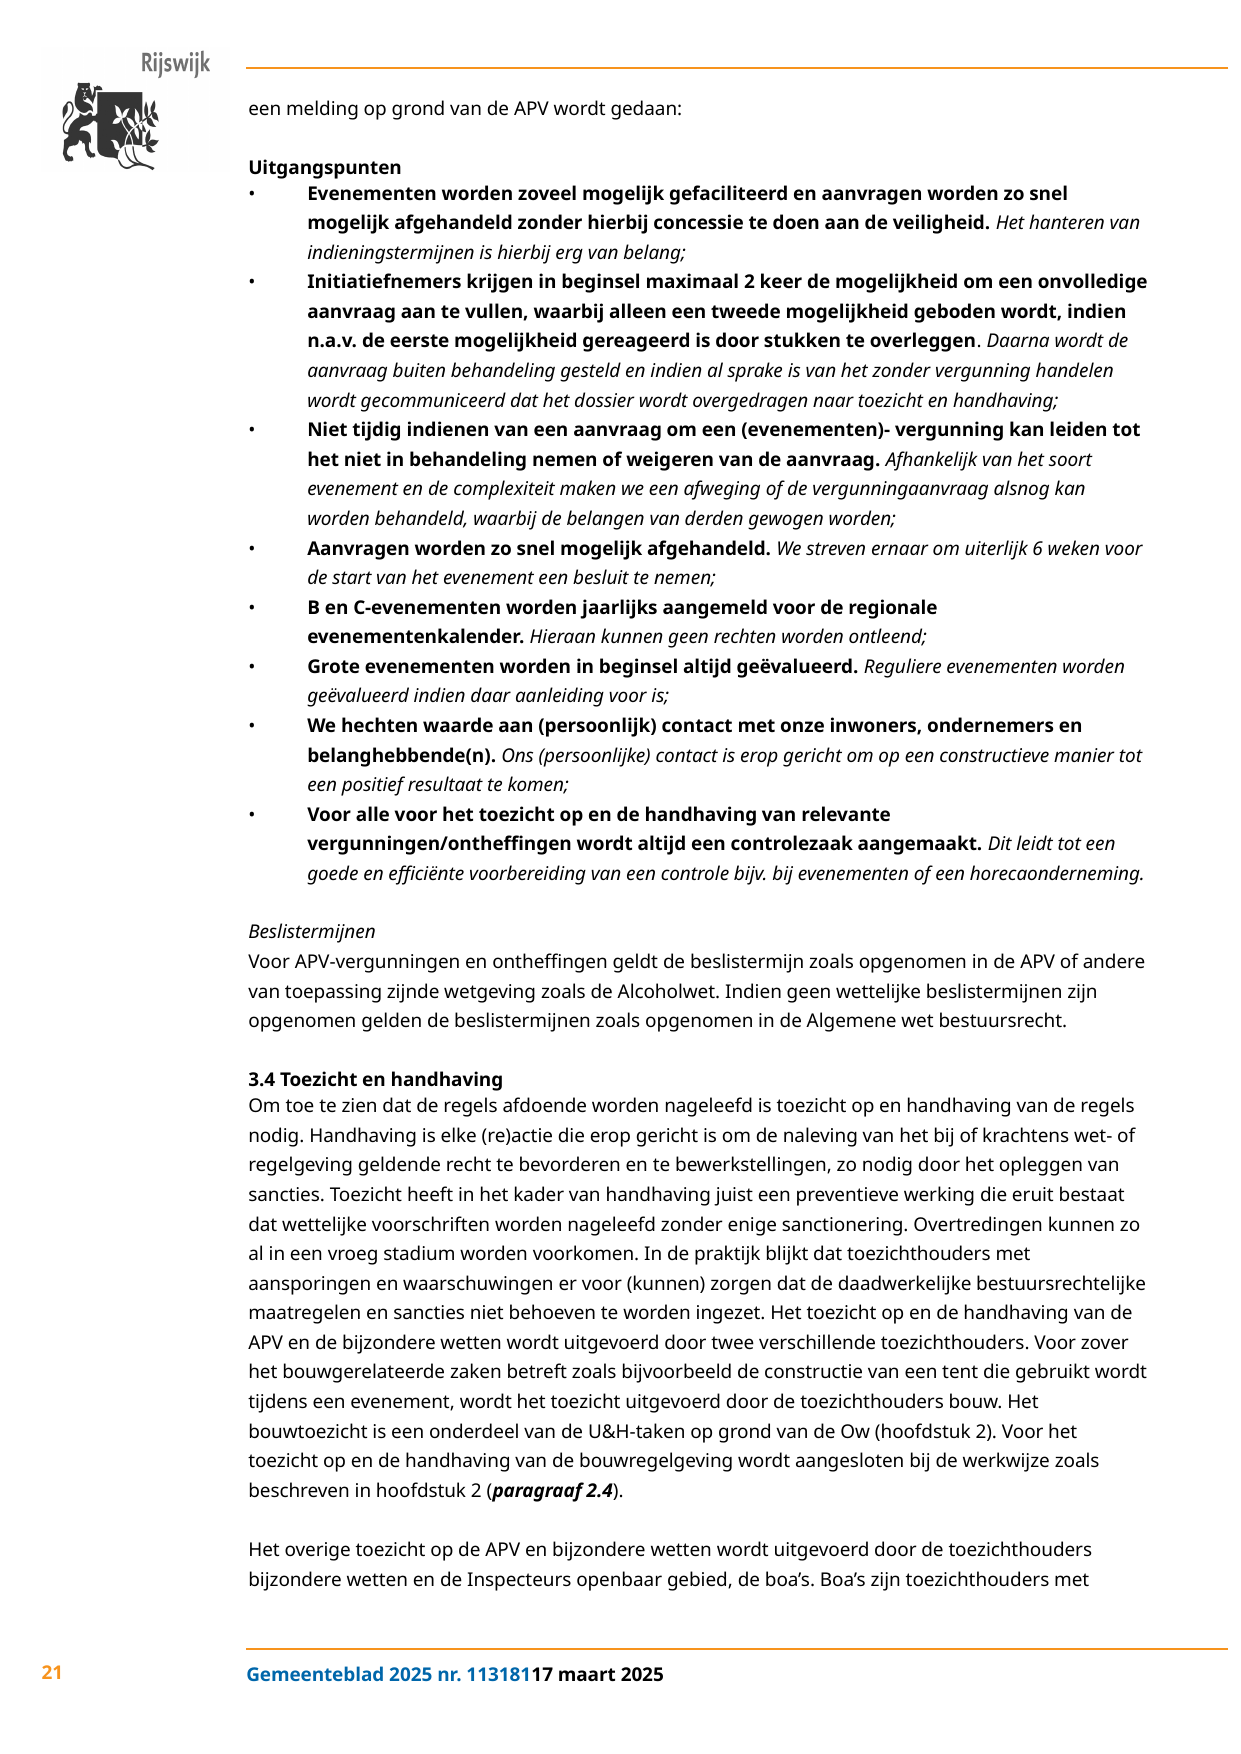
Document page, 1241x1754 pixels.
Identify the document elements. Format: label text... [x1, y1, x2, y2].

picture [41, 47, 231, 172]
text Het overige toezicht op de APV en bijzondere wetten wordt uitgevoerd door de toezichthouders bijzondere wetten en de Inspecteurs openbaar gebied, de boa’s. Boa’s zijn toezichthouders met [248, 1536, 1152, 1591]
text Om toe te zien dat de regels afdoende worden nageleefd is toezicht op en handhaving van de regels nodig. Handhaving is elke (re)actie die erop gericht is om de naleving van het bij of krachtens wet- of regelgeving geldende recht te bevorderen en te bewerkstellingen, zo nodig door het opleggen van sancties. Toezicht heeft in het kader van handhaving juist een preventieve werking die eruit bestaat dat wettelijke voorschriften worden nageleefd zonder enige sanctionering. Overtredingen kunnen zo al in een vroeg stadium worden voorkomen. In de praktijk blijkt dat toezichthouders met aansporingen en waarschuwingen er voor (kunnen) zorgen dat de daadwerkelijke bestuursrechtelijke maatregelen en sancties niet behoeven te worden ingezet. Het toezicht op en de handhaving van de APV en de bijzondere wetten wordt uitgevoerd door twee verschillende toezichthouders. Voor zover het bouwgerelateerde zaken betreft zoals bijvoorbeeld de constructie van een tent die gebruikt wordt tijdens een evenement, wordt het toezicht uitgevoerd door de toezichthouders bouw. Het bouwtoezicht is een onderdeel van de U&H-taken op grond van de Ow (hoofdstuk 2). Voor het toezicht op en de handhaving van de bouwregelgeving wordt aangesloten bij de werkwijze zoals beschreven in hoofdstuk 2 (paragraaf 2.4). [248, 1092, 1152, 1503]
text Voor APV-vergunningen en ontheffingen geldt de beslistermijn zoals opgenomen in de APV of andere van toepassing zijnde wetgeving zoals de Alcoholwet. Indien geen wettelijke beslistermijnen zijn opgenomen gelden de beslistermijnen zoals opgenomen in de Algemene wet bestuursrecht. [248, 948, 1152, 1033]
table_cell Evenementen worden zoveel mogelijk gefaciliteerd en aanvragen worden zo snel mogelijk afgehandeld zonder hierbij concessie te doen aan de veiligheid. Het hanteren van indieningstermijnen is hierbij erg van belang; Initiatiefnemers krijgen in beginsel maximaal 2 keer de mogelijkheid om een onvolledige aanvraag aan te vullen, waarbij alleen een tweede mogelijkheid geboden wordt, indien n.a.v. de eerste mogelijkheid gereageerd is door stukken te overleggen. Daarna wordt de aanvraag buiten behandeling gesteld en indien al sprake is van het zonder vergunning handelen wordt gecommuniceerd dat het dossier wordt overgedragen naar toezicht en handhaving; Niet tijdig indienen van een aanvraag om een (evenementen)- vergunning kan leiden tot het niet in behandeling nemen of weigeren van de aanvraag. Afhankelijk van het soort evenement en de complexiteit maken we een afweging of de vergunningaanvraag alsnog kan worden behandeld, waarbij de belangen van derden gewogen worden; Aanvragen worden zo snel mogelijk afgehandeld. We streven ernaar om uiterlijk 6 weken voor de start van het evenement een besluit te nemen; B en C-evenementen worden jaarlijks aangemeld voor de regionale evenementenkalender. Hieraan kunnen geen rechten worden ontleend; Grote evenementen worden in beginsel altijd geëvalueerd. Reguliere evenementen worden geëvalueerd indien daar aanleiding voor is; We hechten waarde aan (persoonlijk) contact met onze inwoners, ondernemers en belanghebbende(n). Ons (persoonlijke) contact is erop gericht om op een constructieve manier tot een positief resultaat te komen; Voor alle voor het toezicht op en de handhaving van relevante vergunningen/ontheffingen wordt altijd een controlezaak aangemaakt. Dit leidt tot een goede en efficiënte voorbereiding van een controle bijv. bij evenementen of een horecaonderneming. [248, 180, 1152, 886]
text een melding op grond van de APV wordt gedaan: [248, 95, 1152, 121]
text 3.4 Toezicht en handhaving [248, 1067, 1152, 1092]
table_header Uitgangspunten [248, 154, 1152, 180]
text Beslistermijnen [248, 919, 1152, 944]
